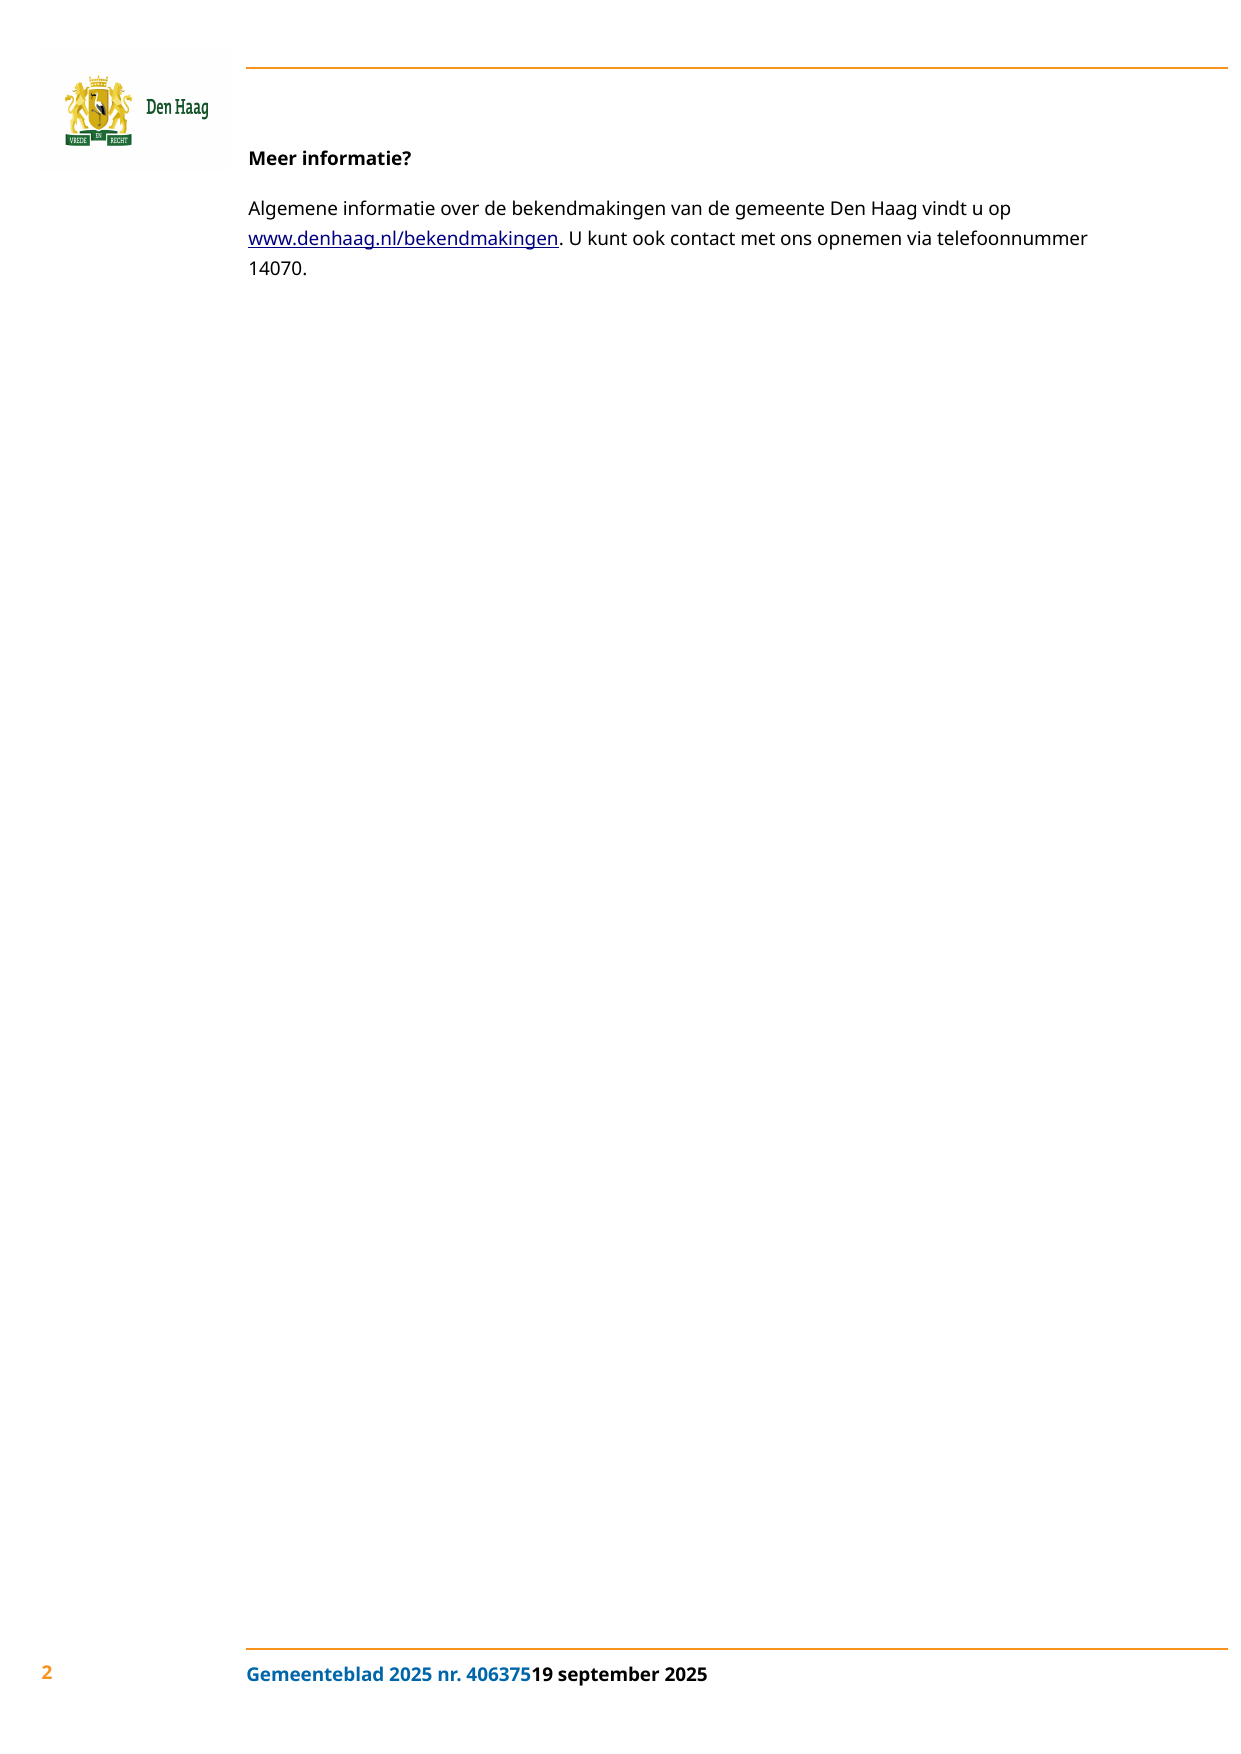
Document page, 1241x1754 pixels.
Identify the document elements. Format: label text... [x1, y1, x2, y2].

picture [41, 47, 231, 172]
text Algemene informatie over de bekendmakingen van de gemeente Den Haag vindt u op www.denhaag.nl/bekendmakingen. U kunt ook contact met ons opnemen via telefoonnummer 14070. [248, 196, 1152, 281]
text Meer informatie? [248, 145, 1152, 171]
